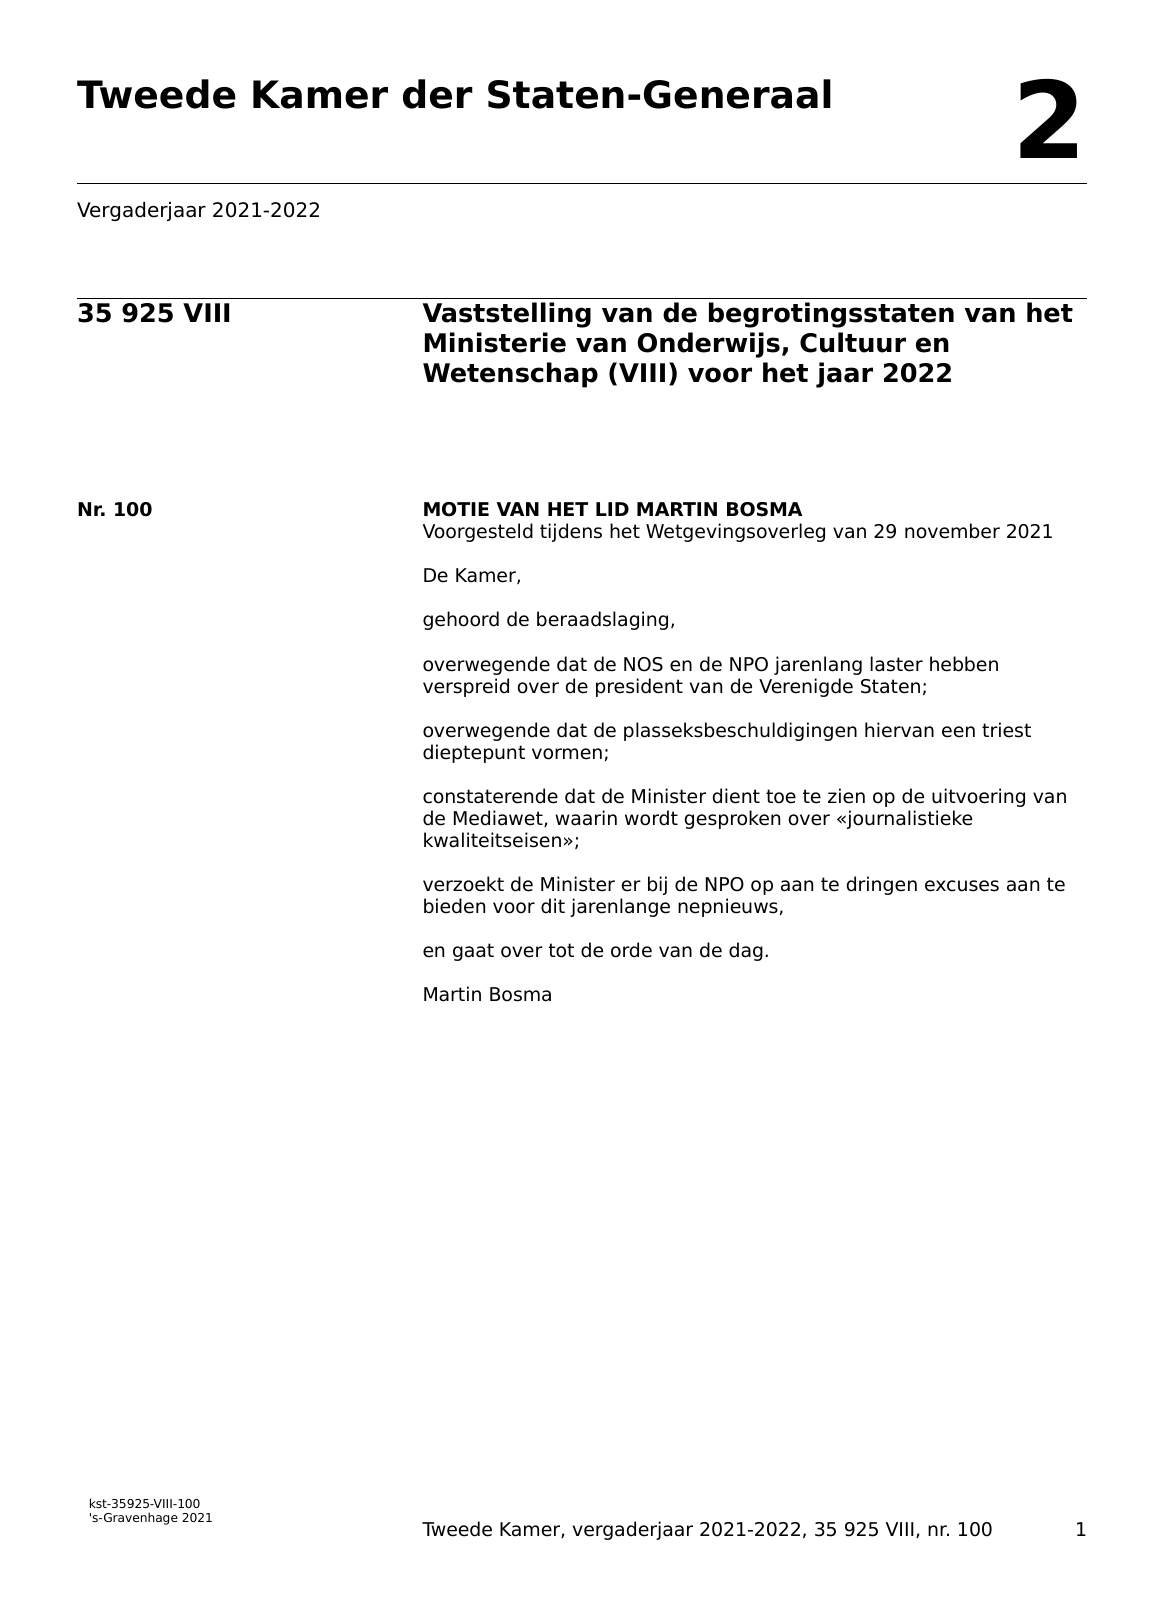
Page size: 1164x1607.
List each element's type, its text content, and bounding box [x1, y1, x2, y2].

text gehoord de beraadslaging, [422, 609, 1087, 631]
table_header Tweede Kamer der Staten-Generaal [77, 59, 886, 183]
text kst-35925-VIII-100 [88, 1497, 323, 1511]
text overwegende dat de plasseksbeschuldigingen hiervan een triest dieptepunt vormen; [422, 720, 1087, 764]
table_header 2 [886, 59, 1087, 183]
text Voorgesteld tijdens het Wetgevingsoverleg van 29 november 2021 [422, 521, 1087, 543]
subtitle Nr. 100 MOTIE VAN HET LID MARTIN BOSMA [77, 499, 1087, 521]
subtitle 35 925 VIII Vaststelling van de begrotingsstaten van het Ministerie van Onderwijs, Cultuur en Wetenschap (VIII) voor het jaar 2022 [77, 299, 1087, 388]
table_cell Vergaderjaar 2021-2022 [77, 184, 1087, 298]
text overwegende dat de NOS en de NPO jarenlang laster hebben verspreid over de president van de Verenigde Staten; [422, 653, 1087, 697]
text 's-Gravenhage 2021 [88, 1511, 323, 1525]
text constaterende dat de Minister dient toe te zien op de uitvoering van de Mediawet, waarin wordt gesproken over «journalistieke kwaliteitseisen»; [422, 786, 1087, 852]
text en gaat over tot de orde van de dag. [422, 940, 1087, 962]
text verzoekt de Minister er bij de NPO op aan te dringen excuses aan te bieden voor dit jarenlange nepnieuws, [422, 874, 1087, 918]
text Martin Bosma [422, 984, 1087, 1006]
text De Kamer, [422, 565, 1087, 587]
